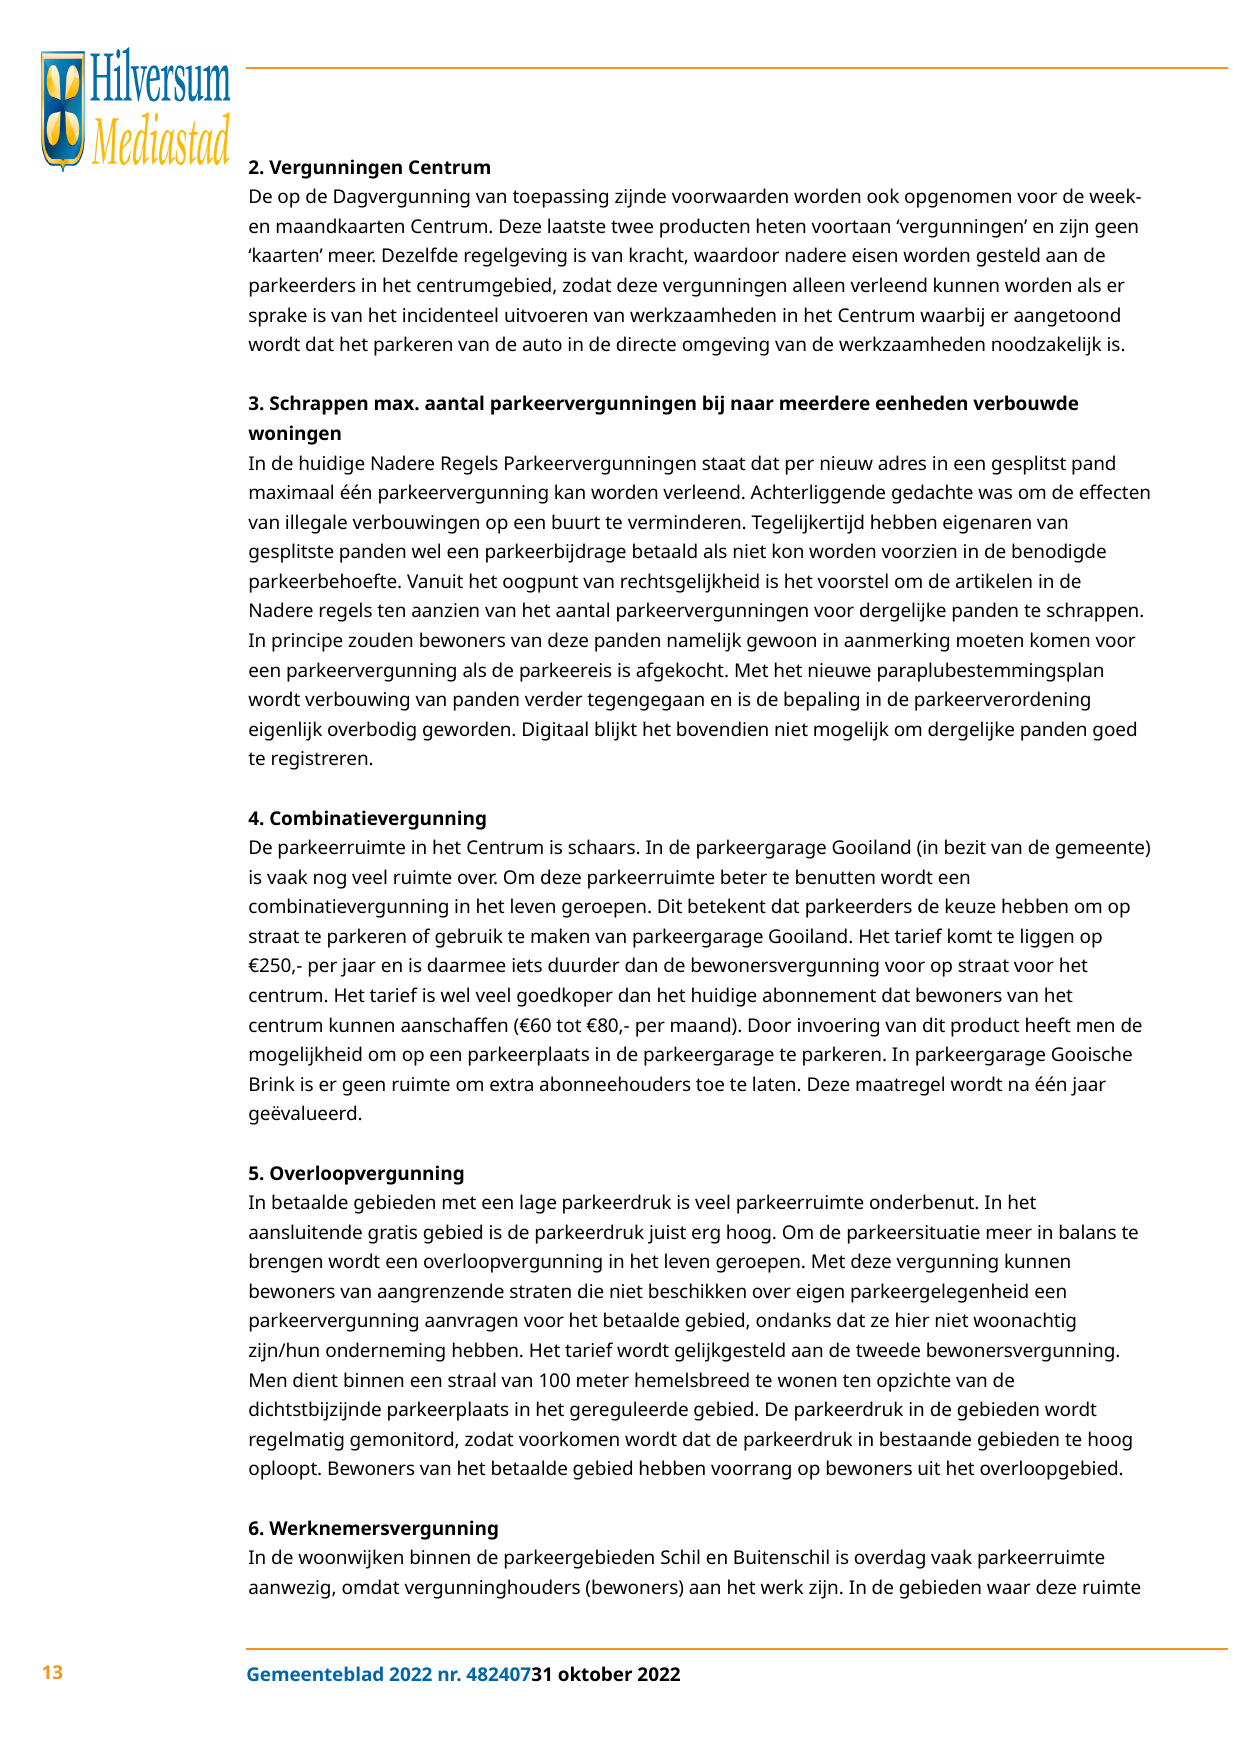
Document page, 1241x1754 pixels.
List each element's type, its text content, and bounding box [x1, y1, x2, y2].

text In de huidige Nadere Regels Parkeervergunningen staat dat per nieuw adres in een gesplitst pand maximaal één parkeervergunning kan worden verleend. Achterliggende gedachte was om de effecten van illegale verbouwingen op een buurt te verminderen. Tegelijkertijd hebben eigenaren van gesplitste panden wel een parkeerbijdrage betaald als niet kon worden voorzien in de benodigde parkeerbehoefte. Vanuit het oogpunt van rechtsgelijkheid is het voorstel om de artikelen in de Nadere regels ten aanzien van het aantal parkeervergunningen voor dergelijke panden te schrappen. In principe zouden bewoners van deze panden namelijk gewoon in aanmerking moeten komen voor een parkeervergunning als de parkeereis is afgekocht. Met het nieuwe paraplubestemmingsplan wordt verbouwing van panden verder tegengegaan en is de bepaling in de parkeerverordening eigenlijk overbodig geworden. Digitaal blijkt het bovendien niet mogelijk om dergelijke panden goed te registreren. [248, 450, 1152, 771]
text 5. Overloopvergunning [248, 1160, 1152, 1186]
text De op de Dagvergunning van toepassing zijnde voorwaarden worden ook opgenomen voor de week- en maandkaarten Centrum. Deze laatste twee producten heten voortaan ‘vergunningen’ en zijn geen ‘kaarten’ meer. Dezelfde regelgeving is van kracht, waardoor nadere eisen worden gesteld aan de parkeerders in het centrumgebied, zodat deze vergunningen alleen verleend kunnen worden als er sprake is van het incidenteel uitvoeren van werkzaamheden in het Centrum waarbij er aangetoond wordt dat het parkeren van de auto in de directe omgeving van de werkzaamheden noodzakelijk is. [248, 183, 1152, 357]
text In de woonwijken binnen de parkeergebieden Schil en Buitenschil is overdag vaak parkeerruimte aanwezig, omdat vergunninghouders (bewoners) aan het werk zijn. In de gebieden waar deze ruimte [248, 1544, 1152, 1600]
picture [41, 47, 231, 172]
text 3. Schrappen max. aantal parkeervergunningen bij naar meerdere eenheden verbouwde woningen [248, 391, 1152, 446]
text 6. Werknemersvergunning [248, 1515, 1152, 1541]
text In betaalde gebieden met een lage parkeerdruk is veel parkeerruimte onderbenut. In het aansluitende gratis gebied is de parkeerdruk juist erg hoog. Om de parkeersituatie meer in balans te brengen wordt een overloopvergunning in het leven geroepen. Met deze vergunning kunnen bewoners van aangrenzende straten die niet beschikken over eigen parkeergelegenheid een parkeervergunning aanvragen voor het betaalde gebied, ondanks dat ze hier niet woonachtig zijn/hun onderneming hebben. Het tarief wordt gelijkgesteld aan de tweede bewonersvergunning. Men dient binnen een straal van 100 meter hemelsbreed te wonen ten opzichte van de dichtstbijzijnde parkeerplaats in het gereguleerde gebied. De parkeerdruk in de gebieden wordt regelmatig gemonitord, zodat voorkomen wordt dat de parkeerdruk in bestaande gebieden te hoog oploopt. Bewoners van het betaalde gebied hebben voorrang op bewoners uit het overloopgebied. [248, 1189, 1152, 1481]
text De parkeerruimte in het Centrum is schaars. In de parkeergarage Gooiland (in bezit van de gemeente) is vaak nog veel ruimte over. Om deze parkeerruimte beter te benutten wordt een combinatievergunning in het leven geroepen. Dit betekent dat parkeerders de keuze hebben om op straat te parkeren of gebruik te maken van parkeergarage Gooiland. Het tarief komt te liggen op €250,- per jaar en is daarmee iets duurder dan de bewonersvergunning voor op straat voor het centrum. Het tarief is wel veel goedkoper dan het huidige abonnement dat bewoners van het centrum kunnen aanschaffen (€60 tot €80,- per maand). Door invoering van dit product heeft men de mogelijkheid om op een parkeerplaats in de parkeergarage te parkeren. In parkeergarage Gooische Brink is er geen ruimte om extra abonneehouders toe te laten. Deze maatregel wordt na één jaar geëvalueerd. [248, 834, 1152, 1126]
text 2. Vergunningen Centrum [248, 154, 1152, 180]
text 4. Combinatievergunning [248, 805, 1152, 831]
